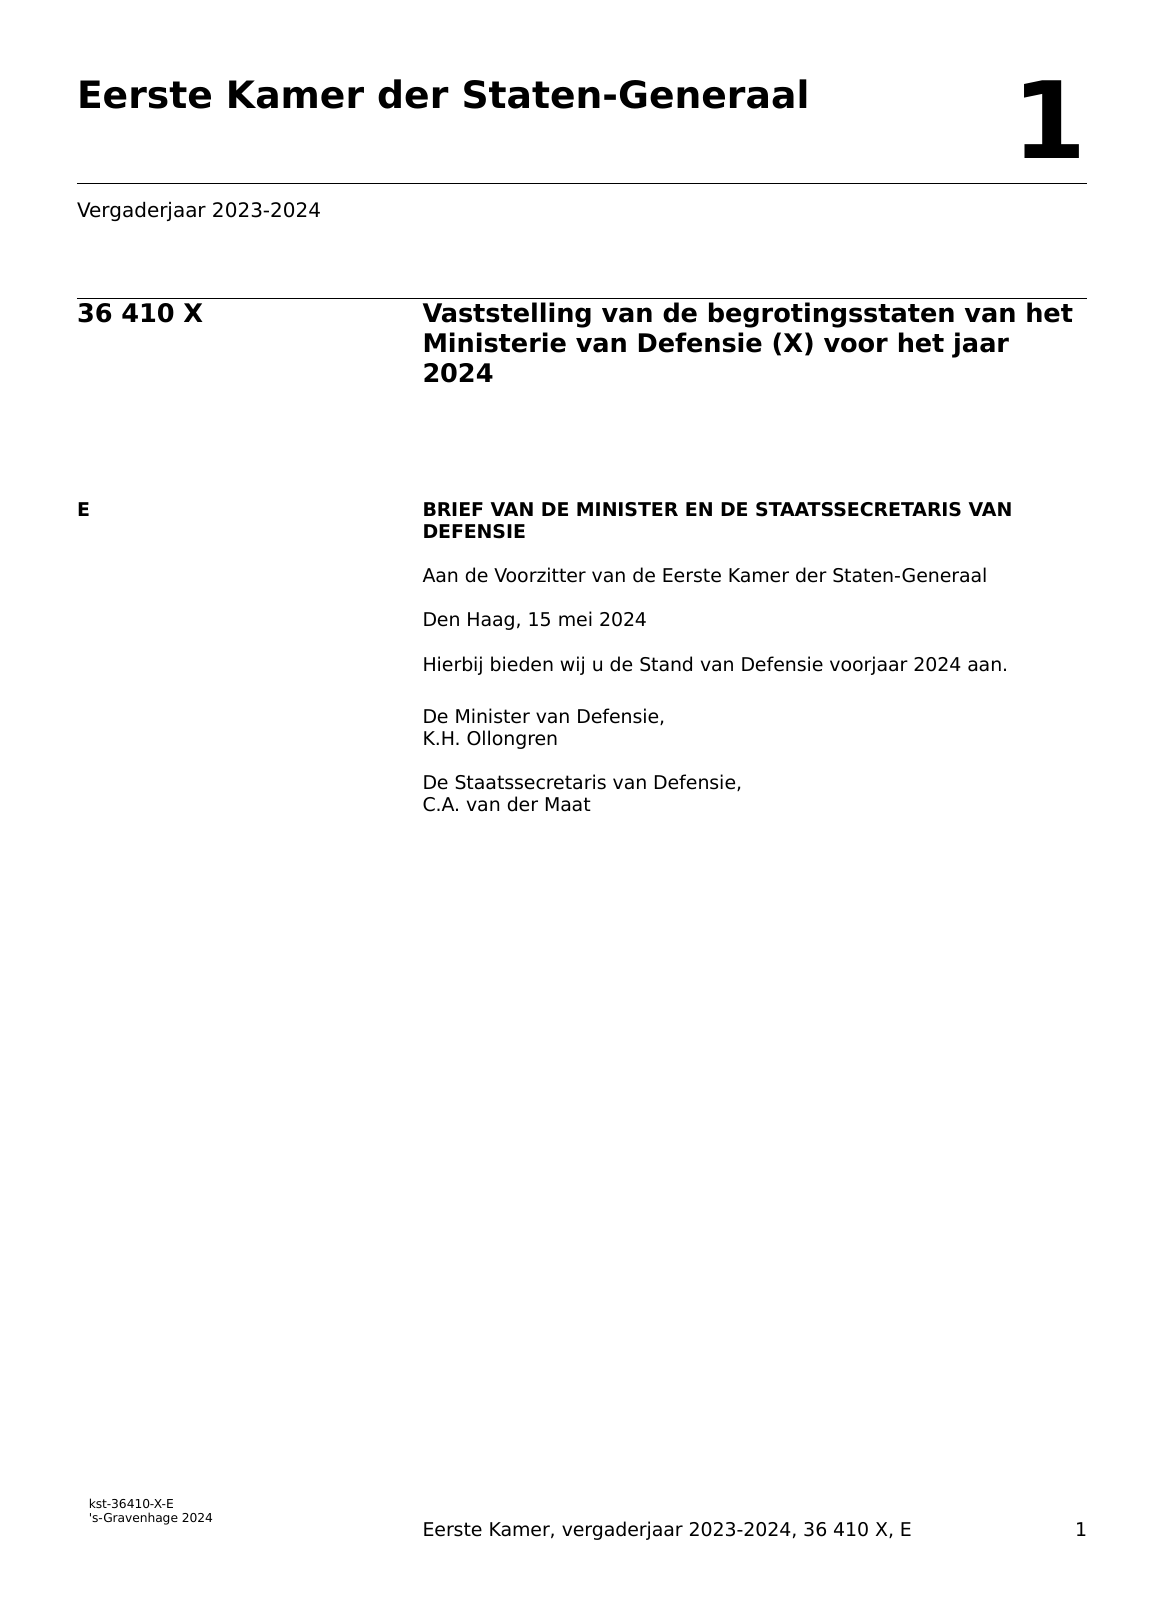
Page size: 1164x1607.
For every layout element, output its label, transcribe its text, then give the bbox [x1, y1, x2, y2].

text Hierbij bieden wij u de Stand van Defensie voorjaar 2024 aan. [422, 653, 1087, 676]
text De Staatssecretaris van Defensie, C.A. van der Maat [422, 772, 1087, 816]
text Aan de Voorzitter van de Eerste Kamer der Staten-Generaal [422, 565, 1087, 587]
table_cell Vergaderjaar 2023-2024 [77, 184, 1087, 298]
text De Minister van Defensie, K.H. Ollongren [422, 706, 1087, 749]
table_header Eerste Kamer der Staten-Generaal [77, 59, 886, 183]
text kst-36410-X-E [88, 1497, 323, 1511]
text Den Haag, 15 mei 2024 [422, 609, 1087, 631]
text 's-Gravenhage 2024 [88, 1511, 323, 1525]
table_header 1 [886, 59, 1087, 183]
subtitle 36 410 X Vaststelling van de begrotingsstaten van het Ministerie van Defensie (X) voor het jaar 2024 [77, 299, 1087, 388]
subtitle E BRIEF VAN DE MINISTER EN DE STAATSSECRETARIS VAN DEFENSIE [77, 499, 1087, 543]
